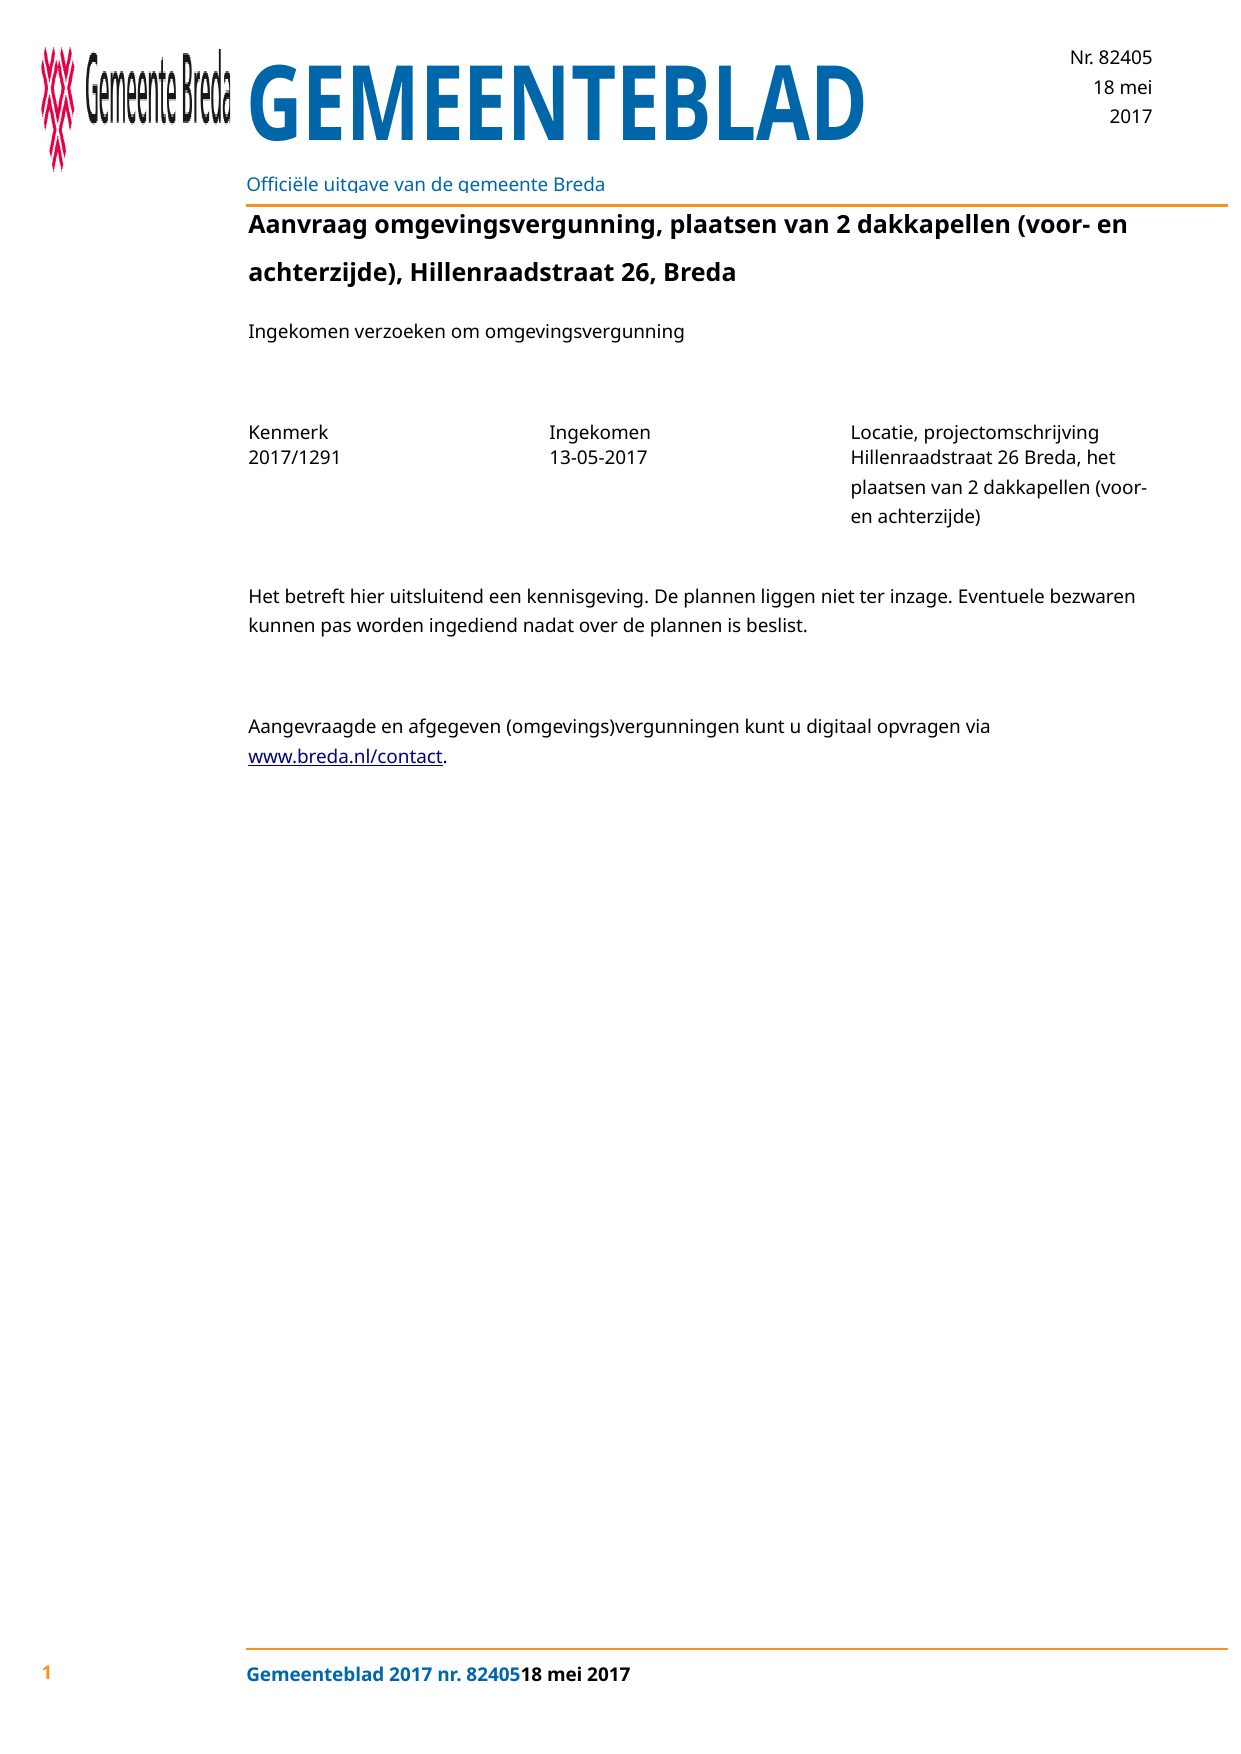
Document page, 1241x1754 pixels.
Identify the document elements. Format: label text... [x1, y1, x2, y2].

picture [41, 47, 231, 172]
text Ingekomen verzoeken om omgevingsvergunning [248, 318, 1152, 344]
table_header Kenmerk [248, 419, 549, 444]
text Aanvraag omgevingsvergunning, plaatsen van 2 dakkapellen (voor- en achterzijde), Hillenraadstraat 26, Breda [248, 207, 1152, 288]
text Aangevraagde en afgegeven (omgevings)vergunningen kunt u digitaal opvragen via www.breda.nl/contact. [248, 713, 1152, 769]
table_header Locatie, projectomschrijving [850, 419, 1152, 444]
table_cell 13-05-2017 [549, 445, 850, 529]
table_cell 2017/1291 [248, 445, 549, 529]
table_cell Hillenraadstraat 26 Breda, het plaatsen van 2 dakkapellen (voor- en achterzijde) [850, 445, 1152, 529]
table_header Ingekomen [549, 419, 850, 444]
text Het betreft hier uitsluitend een kennisgeving. De plannen liggen niet ter inzage. Eventuele bezwaren kunnen pas worden ingediend nadat over de plannen is beslist. [248, 583, 1152, 638]
